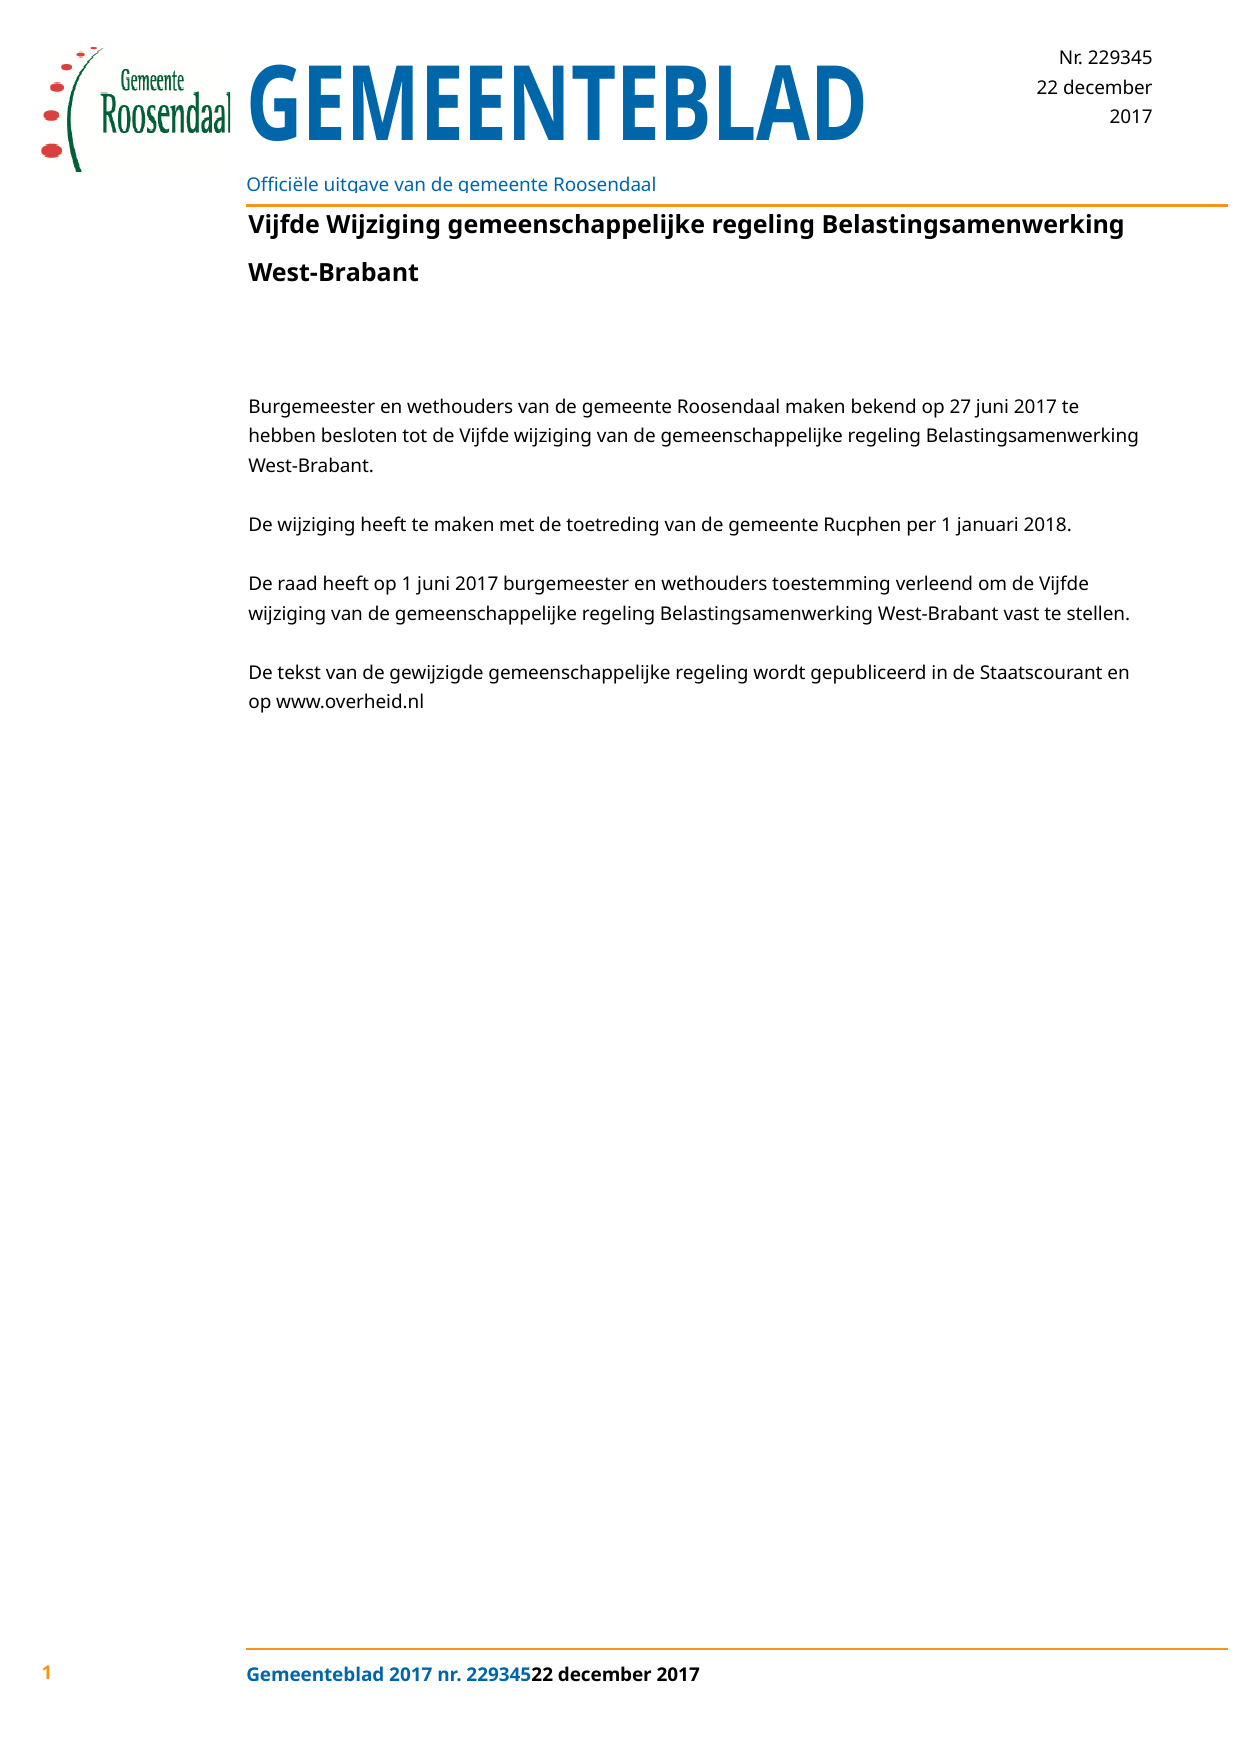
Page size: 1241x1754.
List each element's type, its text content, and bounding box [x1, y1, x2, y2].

picture [41, 47, 231, 172]
text De wijziging heeft te maken met de toetreding van de gemeente Rucphen per 1 januari 2018. [248, 511, 1152, 537]
text De raad heeft op 1 juni 2017 burgemeester en wethouders toestemming verleend om de Vijfde wijziging van de gemeenschappelijke regeling Belastingsamenwerking West-Brabant vast te stellen. [248, 570, 1152, 626]
text De tekst van de gewijzigde gemeenschappelijke regeling wordt gepubliceerd in de Staatscourant en op www.overheid.nl [248, 659, 1152, 714]
text Vijfde Wijziging gemeenschappelijke regeling Belastingsamenwerking West-Brabant [248, 207, 1152, 288]
text Burgemeester en wethouders van de gemeente Roosendaal maken bekend op 27 juni 2017 te hebben besloten tot de Vijfde wijziging van de gemeenschappelijke regeling Belastingsamenwerking West-Brabant. [248, 393, 1152, 478]
